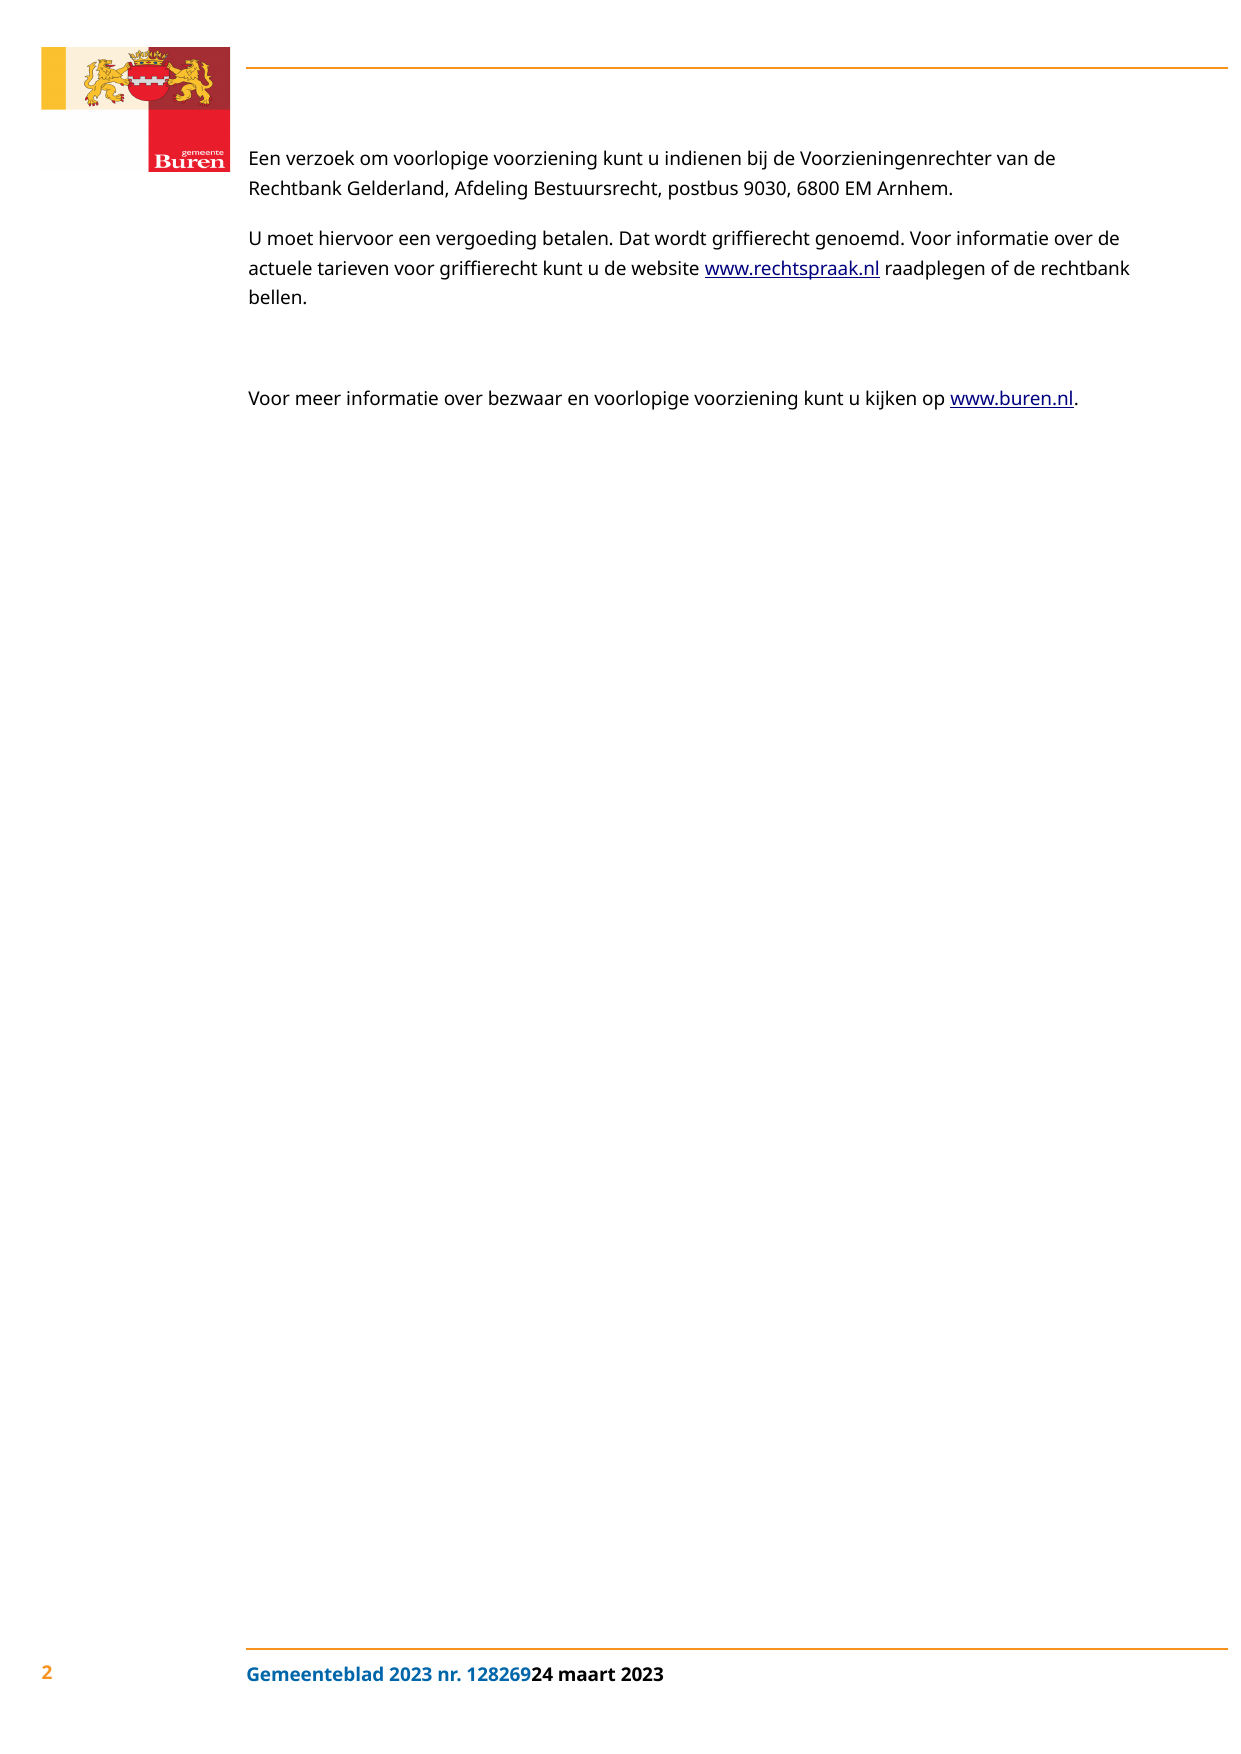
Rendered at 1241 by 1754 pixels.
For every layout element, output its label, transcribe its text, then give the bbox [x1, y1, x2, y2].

text U moet hiervoor een vergoeding betalen. Dat wordt griffierecht genoemd. Voor informatie over de actuele tarieven voor griffierecht kunt u de website www.rechtspraak.nl raadplegen of de rechtbank bellen. [248, 225, 1152, 310]
picture [41, 47, 231, 172]
text Voor meer informatie over bezwaar en voorlopige voorziening kunt u kijken op www.buren.nl. [248, 385, 1152, 411]
text Een verzoek om voorlopige voorziening kunt u indienen bij de Voorzieningenrechter van de Rechtbank Gelderland, Afdeling Bestuursrecht, postbus 9030, 6800 EM Arnhem. [248, 145, 1152, 201]
